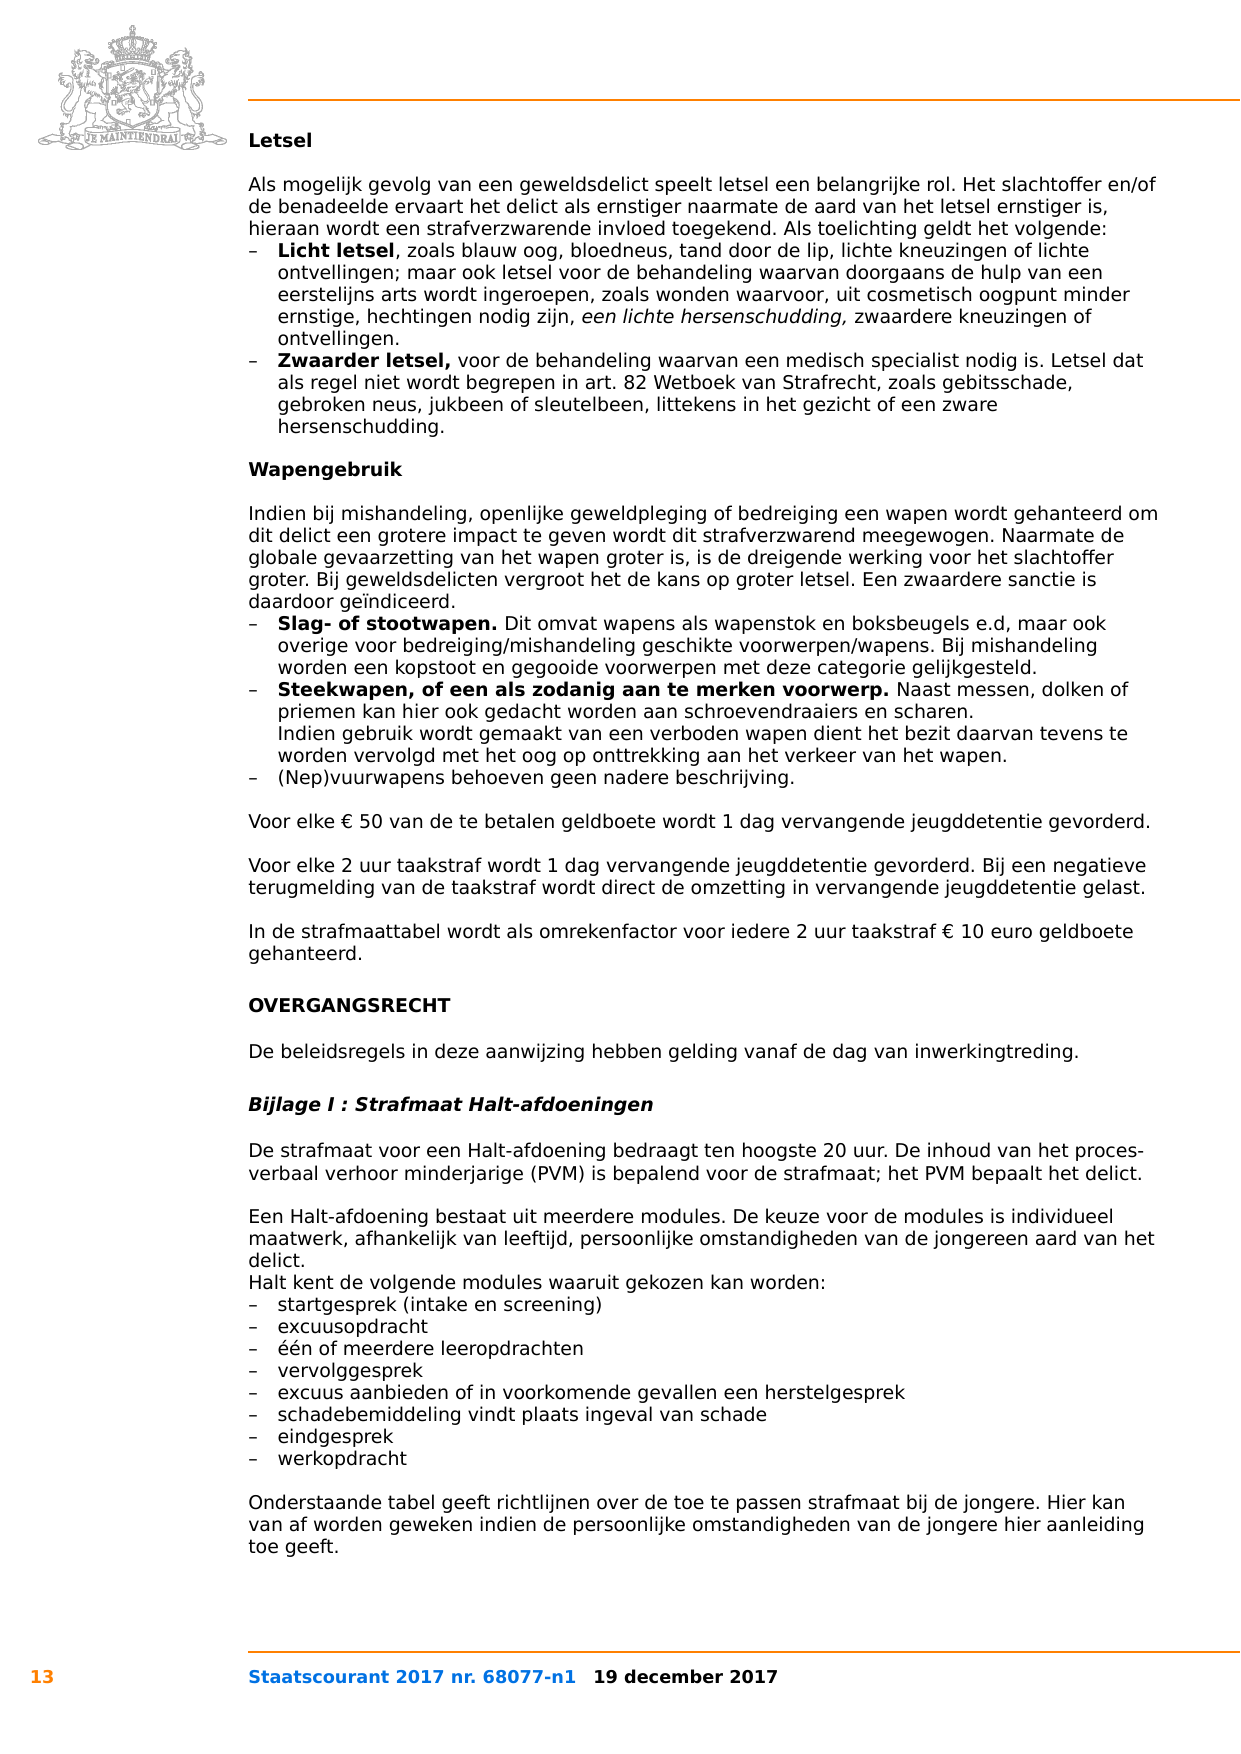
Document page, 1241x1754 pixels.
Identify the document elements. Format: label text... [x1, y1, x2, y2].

text Voor elke € 50 van de te betalen geldboete wordt 1 dag vervangende jeugddetentie gevorderd. [248, 811, 1163, 833]
text – Slag- of stootwapen. Dit omvat wapens als wapenstok en boksbeugels e.d, maar ook overige voor bedreiging/mishandeling geschikte voorwerpen/wapens. Bij mishandeling worden een kopstoot en gegooide voorwerpen met deze categorie gelijkgesteld. [248, 613, 1163, 679]
text Voor elke 2 uur taakstraf wordt 1 dag vervangende jeugddetentie gevorderd. Bij een negatieve terugmelding van de taakstraf wordt direct de omzetting in vervangende jeugddetentie gelast. [248, 855, 1163, 899]
text Als mogelijk gevolg van een geweldsdelict speelt letsel een belangrijke rol. Het slachtoffer en/of de benadeelde ervaart het delict als ernstiger naarmate de aard van het letsel ernstiger is, hieraan wordt een strafverzwarende invloed toegekend. Als toelichting geldt het volgende: [248, 174, 1163, 240]
text – werkopdracht [248, 1448, 1163, 1470]
text In de strafmaattabel wordt als omrekenfactor voor iedere 2 uur taakstraf € 10 euro geldboete gehanteerd. [248, 921, 1163, 964]
text – excuus aanbieden of in voorkomende gevallen een herstelgesprek [248, 1382, 1163, 1404]
text – schadebemiddeling vindt plaats ingeval van schade [248, 1404, 1163, 1426]
text – eindgesprek [248, 1426, 1163, 1448]
text – (Nep)vuurwapens behoeven geen nadere beschrijving. [248, 767, 1163, 789]
text – vervolggesprek [248, 1360, 1163, 1382]
text – startgesprek (intake en screening) [248, 1294, 1163, 1316]
text Een Halt-afdoening bestaat uit meerdere modules. De keuze voor de modules is individueel maatwerk, afhankelijk van leeftijd, persoonlijke omstandigheden van de jongereen aard van het delict. [248, 1206, 1163, 1272]
text Indien gebruik wordt gemaakt van een verboden wapen dient het bezit daarvan tevens te worden vervolgd met het oog op onttrekking aan het verkeer van het wapen. [277, 723, 1163, 767]
text – Licht letsel, zoals blauw oog, bloedneus, tand door de lip, lichte kneuzingen of lichte ontvellingen; maar ook letsel voor de behandeling waarvan doorgaans de hulp van een eerstelijns arts wordt ingeroepen, zoals wonden waarvoor, uit cosmetisch oogpunt minder ernstige, hechtingen nodig zijn, een lichte hersenschudding, zwaardere kneuzingen of ontvellingen. [248, 240, 1163, 349]
text Indien bij mishandeling, openlijke geweldpleging of bedreiging een wapen wordt gehanteerd om dit delict een grotere impact te geven wordt dit strafverzwarend meegewogen. Naarmate de globale gevaarzetting van het wapen groter is, is de dreigende werking voor het slachtoffer groter. Bij geweldsdelicten vergroot het de kans op groter letsel. Een zwaardere sanctie is daardoor geïndiceerd. [248, 503, 1163, 613]
text – één of meerdere leeropdrachten [248, 1338, 1163, 1360]
picture [38, 25, 227, 150]
text De strafmaat voor een Halt-afdoening bedraagt ten hoogste 20 uur. De inhoud van het proces-verbaal verhoor minderjarige (PVM) is bepalend voor de strafmaat; het PVM bepaalt het delict. [248, 1140, 1163, 1184]
text De beleidsregels in deze aanwijzing hebben gelding vanaf de dag van inwerkingtreding. [248, 1041, 1163, 1063]
text – excuusopdracht [248, 1316, 1163, 1338]
subtitle OVERGANGSRECHT [248, 994, 1163, 1016]
subtitle Letsel [248, 130, 1163, 152]
text – Zwaarder letsel, voor de behandeling waarvan een medisch specialist nodig is. Letsel dat als regel niet wordt begrepen in art. 82 Wetboek van Strafrecht, zoals gebitsschade, gebroken neus, jukbeen of sleutelbeen, littekens in het gezicht of een zware hersenschudding. [248, 349, 1163, 437]
text Onderstaande tabel geeft richtlijnen over de toe te passen strafmaat bij de jongere. Hier kan van af worden geweken indien de persoonlijke omstandigheden van de jongere hier aanleiding toe geeft. [248, 1492, 1163, 1558]
subtitle Bijlage I : Strafmaat Halt-afdoeningen [248, 1093, 1163, 1115]
subtitle Wapengebruik [248, 459, 1163, 481]
text Halt kent de volgende modules waaruit gekozen kan worden: [248, 1272, 1163, 1294]
text – Steekwapen, of een als zodanig aan te merken voorwerp. Naast messen, dolken of priemen kan hier ook gedacht worden aan schroevendraaiers en scharen. [248, 679, 1163, 723]
